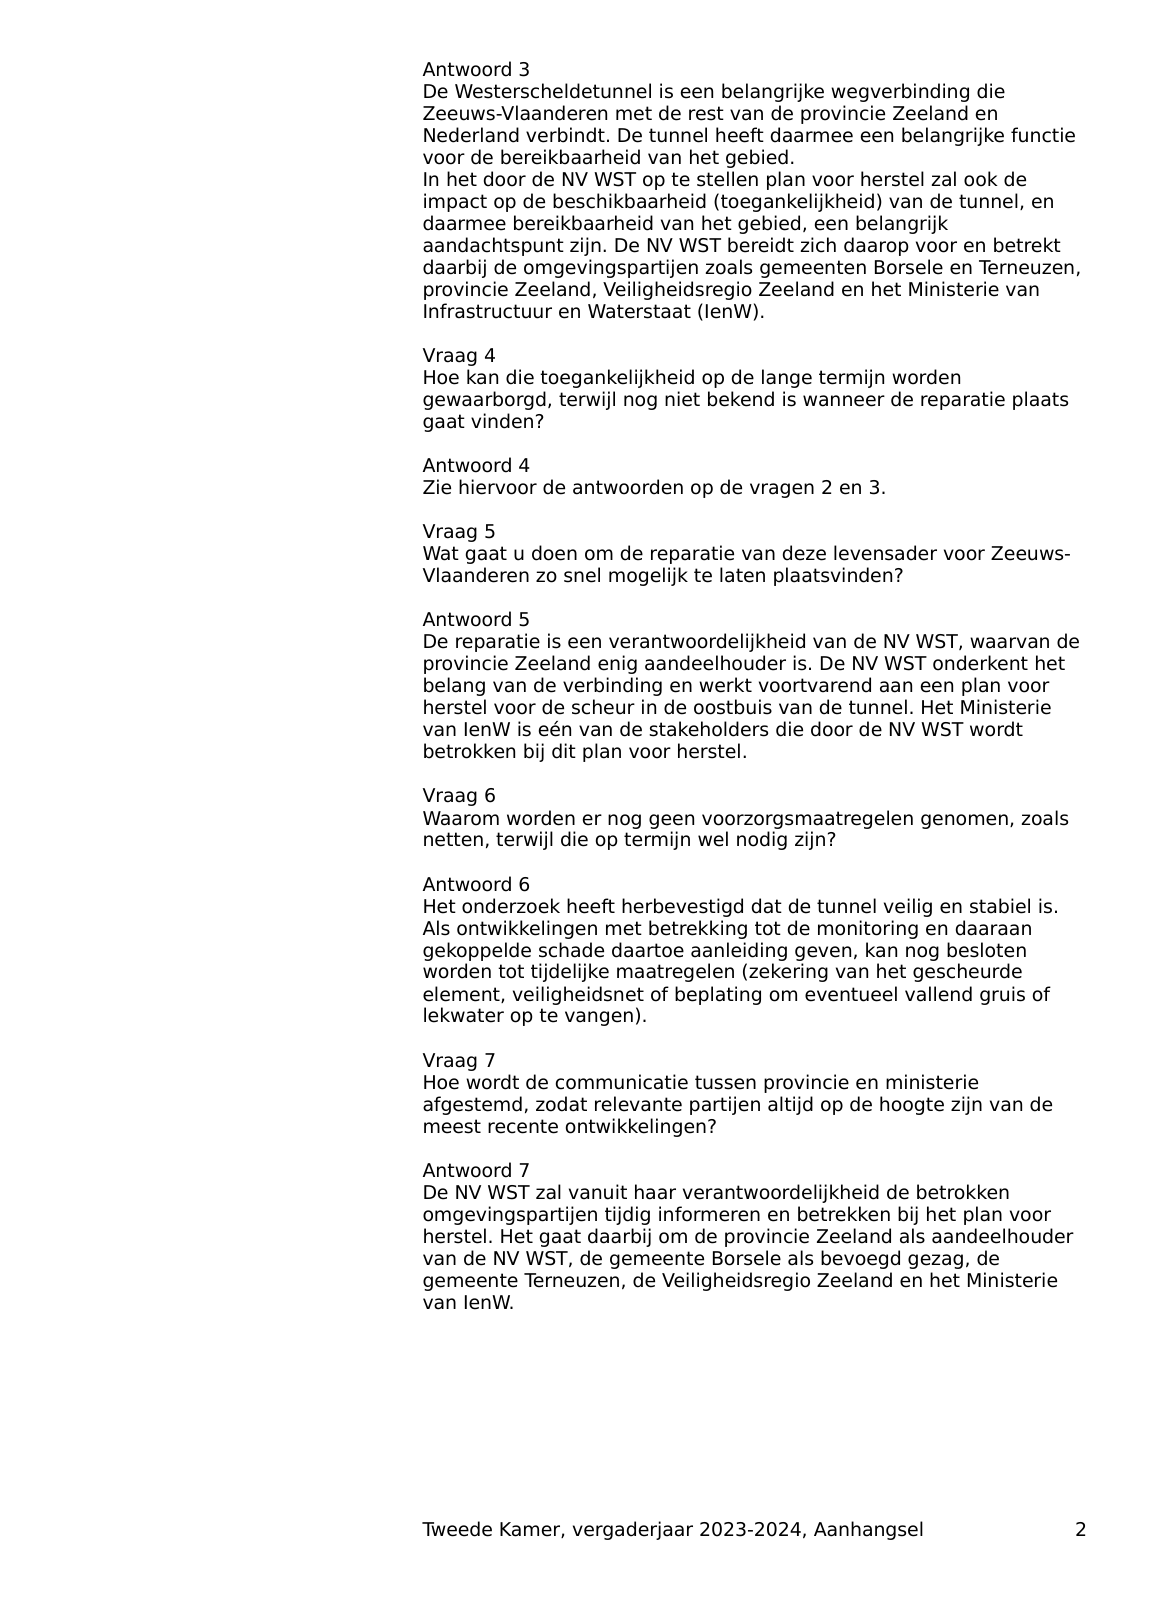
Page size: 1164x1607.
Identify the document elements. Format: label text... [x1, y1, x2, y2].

text Waarom worden er nog geen voorzorgsmaatregelen genomen, zoals netten, terwijl die op termijn wel nodig zijn? [422, 807, 1087, 851]
text De reparatie is een verantwoordelijkheid van de NV WST, waarvan de provincie Zeeland enig aandeelhouder is. De NV WST onderkent het belang van de verbinding en werkt voortvarend aan een plan voor herstel voor de scheur in de oostbuis van de tunnel. Het Ministerie van IenW is eén van de stakeholders die door de NV WST wordt betrokken bij dit plan voor herstel. [422, 631, 1087, 763]
text Vraag 7 [422, 1049, 1087, 1072]
text Vraag 5 [422, 521, 1087, 543]
text De Westerscheldetunnel is een belangrijke wegverbinding die Zeeuws-Vlaanderen met de rest van de provincie Zeeland en Nederland verbindt. De tunnel heeft daarmee een belangrijke functie voor de bereikbaarheid van het gebied. [422, 81, 1087, 169]
text Vraag 6 [422, 785, 1087, 807]
text Hoe kan die toegankelijkheid op de lange termijn worden gewaarborgd, terwijl nog niet bekend is wanneer de reparatie plaats gaat vinden? [422, 367, 1087, 433]
text Het onderzoek heeft herbevestigd dat de tunnel veilig en stabiel is. Als ontwikkelingen met betrekking tot de monitoring en daaraan gekoppelde schade daartoe aanleiding geven, kan nog besloten worden tot tijdelijke maatregelen (zekering van het gescheurde element, veiligheidsnet of beplating om eventueel vallend gruis of lekwater op te vangen). [422, 896, 1087, 1027]
text Vraag 4 [422, 345, 1087, 367]
text De NV WST zal vanuit haar verantwoordelijkheid de betrokken omgevingspartijen tijdig informeren en betrekken bij het plan voor herstel. Het gaat daarbij om de provincie Zeeland als aandeelhouder van de NV WST, de gemeente Borsele als bevoegd gezag, de gemeente Terneuzen, de Veiligheidsregio Zeeland en het Ministerie van IenW. [422, 1182, 1087, 1313]
text Hoe wordt de communicatie tussen provincie en ministerie afgestemd, zodat relevante partijen altijd op de hoogte zijn van de meest recente ontwikkelingen? [422, 1072, 1087, 1137]
text Antwoord 4 [422, 455, 1087, 477]
text Antwoord 7 [422, 1160, 1087, 1182]
text Antwoord 3 [422, 59, 1087, 81]
text In het door de NV WST op te stellen plan voor herstel zal ook de impact op de beschikbaarheid (toegankelijkheid) van de tunnel, en daarmee bereikbaarheid van het gebied, een belangrijk aandachtspunt zijn. De NV WST bereidt zich daarop voor en betrekt daarbij de omgevingspartijen zoals gemeenten Borsele en Terneuzen, provincie Zeeland, Veiligheidsregio Zeeland en het Ministerie van Infrastructuur en Waterstaat (IenW). [422, 169, 1087, 323]
text Antwoord 6 [422, 873, 1087, 896]
text Wat gaat u doen om de reparatie van deze levensader voor Zeeuws-Vlaanderen zo snel mogelijk te laten plaatsvinden? [422, 543, 1087, 587]
text Zie hiervoor de antwoorden op de vragen 2 en 3. [422, 477, 1087, 499]
text Antwoord 5 [422, 609, 1087, 631]
